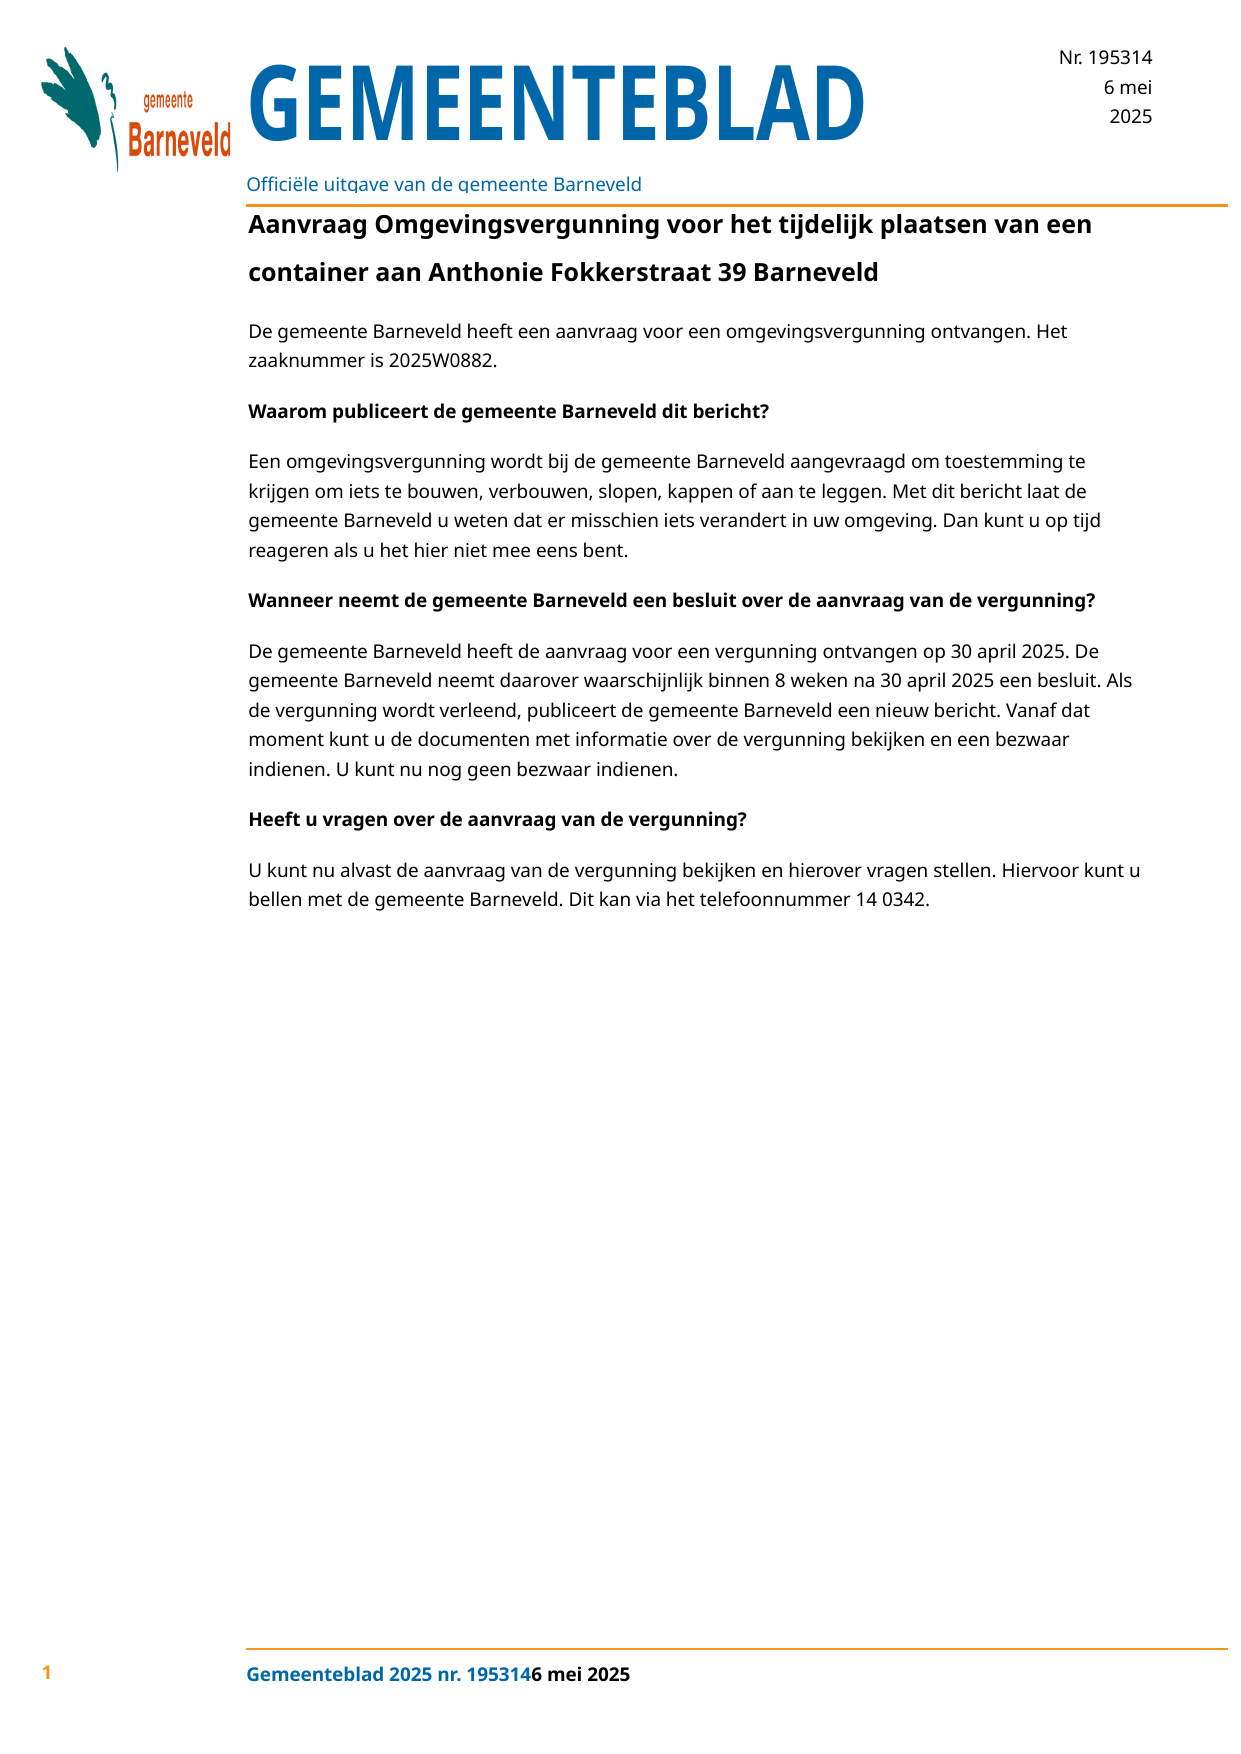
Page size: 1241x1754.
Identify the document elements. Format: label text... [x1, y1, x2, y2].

text Aanvraag Omgevingsvergunning voor het tijdelijk plaatsen van een container aan Anthonie Fokkerstraat 39 Barneveld [248, 207, 1152, 288]
text Wanneer neemt de gemeente Barneveld een besluit over de aanvraag van de vergunning? [248, 587, 1152, 613]
text Waarom publiceert de gemeente Barneveld dit bericht? [248, 398, 1152, 424]
picture [41, 47, 231, 172]
text Een omgevingsvergunning wordt bij de gemeente Barneveld aangevraagd om toestemming te krijgen om iets te bouwen, verbouwen, slopen, kappen of aan te leggen. Met dit bericht laat de gemeente Barneveld u weten dat er misschien iets verandert in uw omgeving. Dan kunt u op tijd reageren als u het hier niet mee eens bent. [248, 448, 1152, 563]
text U kunt nu alvast de aanvraag van de vergunning bekijken en hierover vragen stellen. Hiervoor kunt u bellen met de gemeente Barneveld. Dit kan via het telefoonnummer 14 0342. [248, 857, 1152, 912]
text De gemeente Barneveld heeft een aanvraag voor een omgevingsvergunning ontvangen. Het zaaknummer is 2025W0882. [248, 318, 1152, 373]
text De gemeente Barneveld heeft de aanvraag voor een vergunning ontvangen op 30 april 2025. De gemeente Barneveld neemt daarover waarschijnlijk binnen 8 weken na 30 april 2025 een besluit. Als de vergunning wordt verleend, publiceert de gemeente Barneveld een nieuw bericht. Vanaf dat moment kunt u de documenten met informatie over de vergunning bekijken en een bezwaar indienen. U kunt nu nog geen bezwaar indienen. [248, 638, 1152, 782]
text Heeft u vragen over de aanvraag van de vergunning? [248, 807, 1152, 832]
